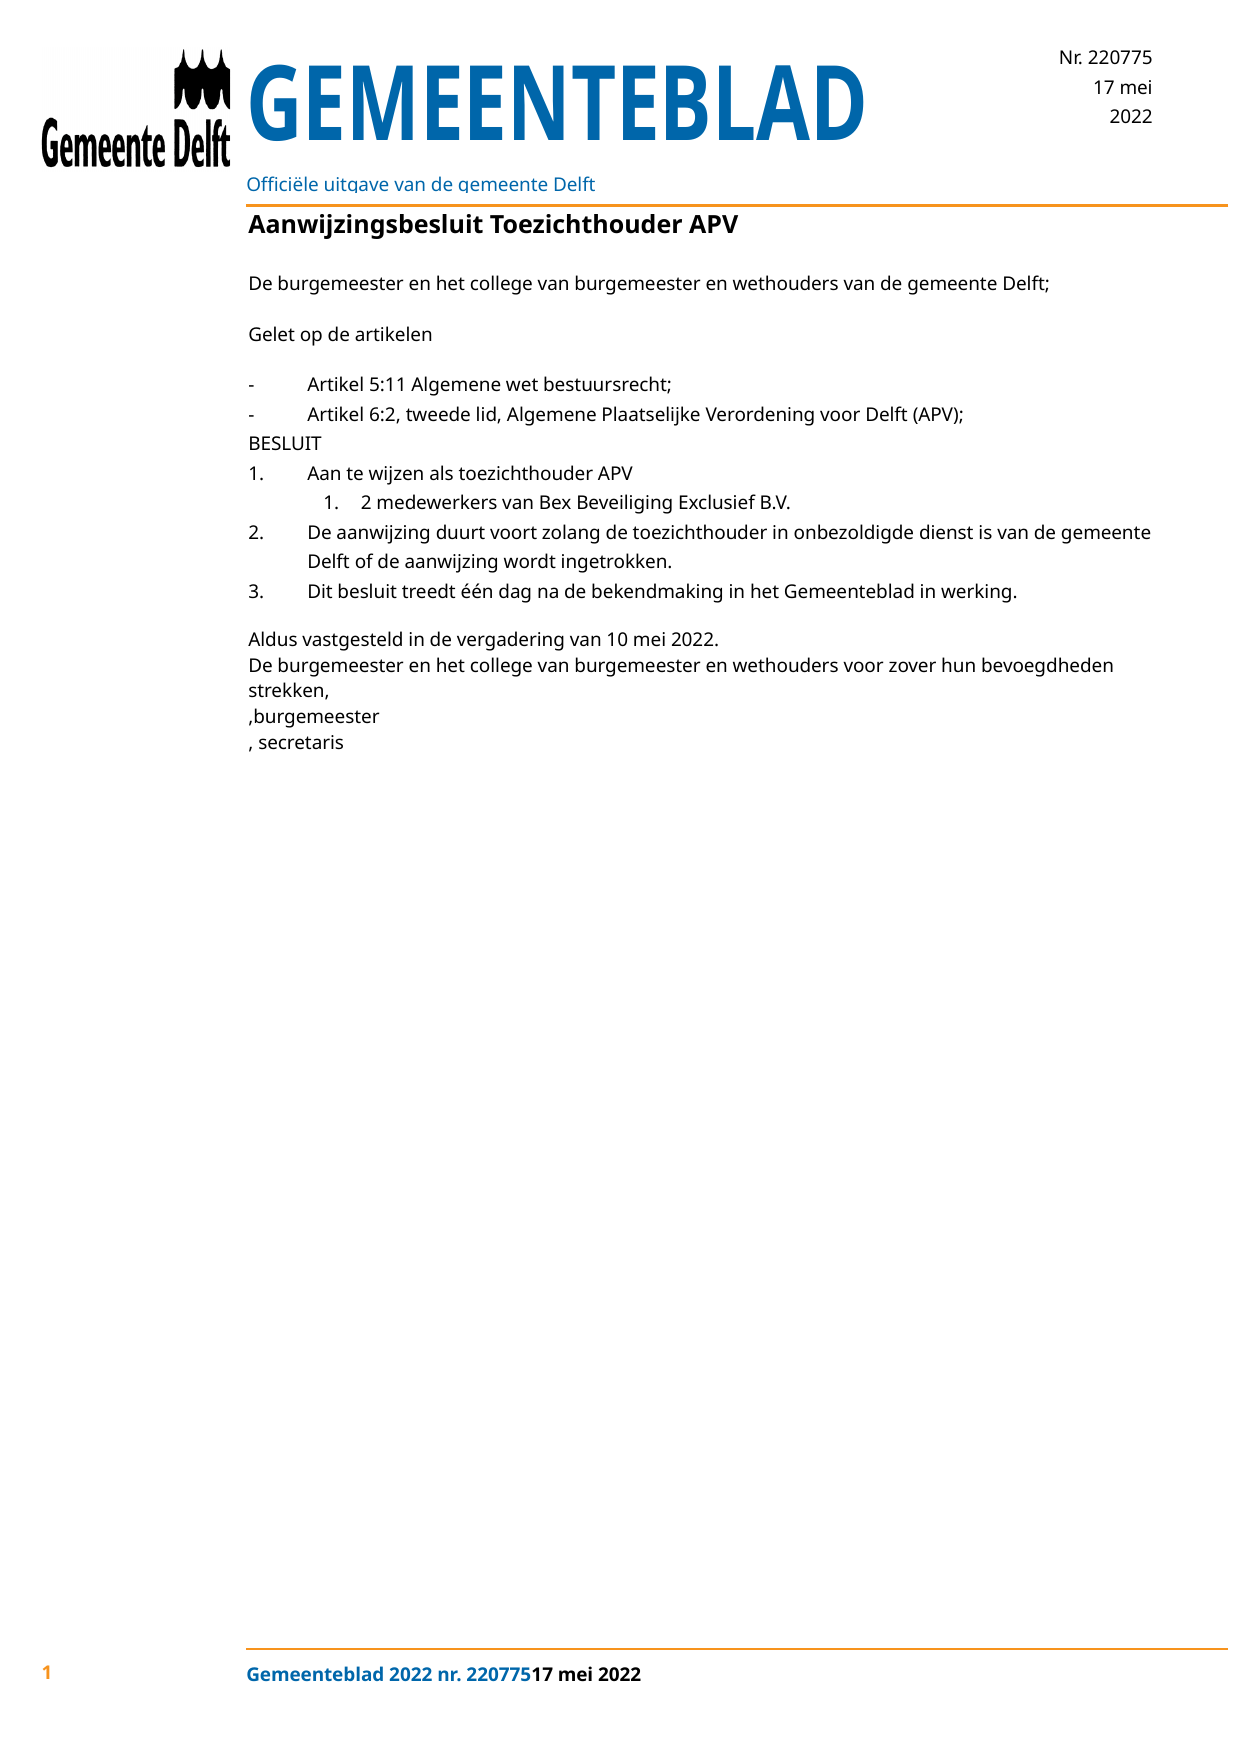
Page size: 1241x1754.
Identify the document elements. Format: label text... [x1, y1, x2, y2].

text ,burgemeester [248, 703, 1152, 729]
text , secretaris [248, 729, 1152, 755]
text Gelet op de artikelen [248, 321, 1152, 346]
text Aanwijzingsbesluit Toezichthouder APV [248, 207, 1152, 241]
list Dit besluit treedt één dag na de bekendmaking in het Gemeenteblad in werking. [248, 578, 1152, 604]
text Aldus vastgesteld in de vergadering van 10 mei 2022. [248, 626, 1152, 652]
picture [41, 47, 231, 172]
list Artikel 5:11 Algemene wet bestuursrecht; [248, 371, 1152, 397]
list 2 medewerkers van Bex Beveiliging Exclusief B.V. [323, 489, 1152, 515]
text De burgemeester en het college van burgemeester en wethouders voor zover hun bevoegdheden strekken, [248, 652, 1152, 703]
list De aanwijzing duurt voort zolang de toezichthouder in onbezoldigde dienst is van de gemeente Delft of de aanwijzing wordt ingetrokken. [248, 519, 1152, 574]
text De burgemeester en het college van burgemeester en wethouders van de gemeente Delft; [248, 270, 1152, 296]
list Artikel 6:2, tweede lid, Algemene Plaatselijke Verordening voor Delft (APV); [248, 401, 1152, 426]
list Aan te wijzen als toezichthouder APV [248, 460, 1152, 486]
text BESLUIT [248, 430, 1152, 456]
